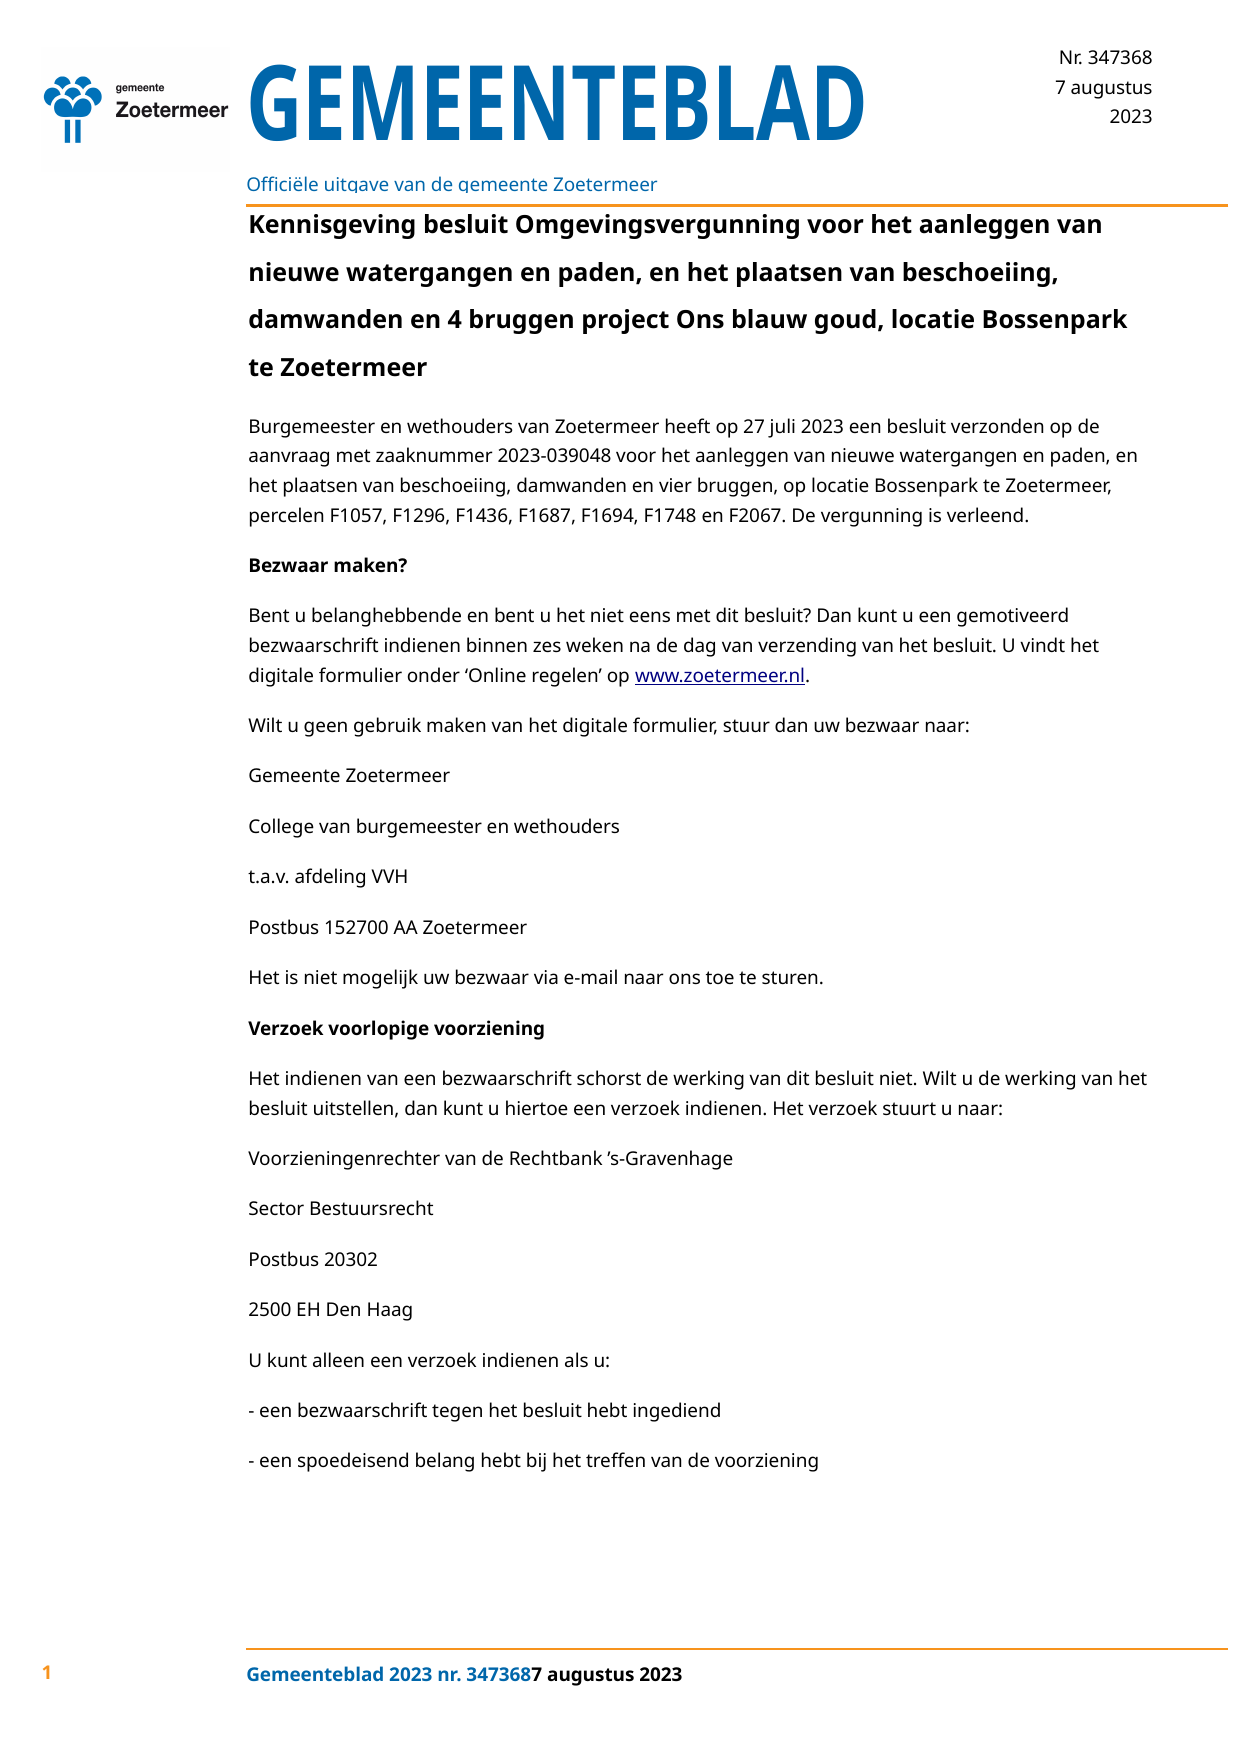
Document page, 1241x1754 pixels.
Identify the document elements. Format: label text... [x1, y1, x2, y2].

text t.a.v. afdeling VVH [248, 863, 1152, 889]
text Kennisgeving besluit Omgevingsvergunning voor het aanleggen van nieuwe watergangen en paden, en het plaatsen van beschoeiing, damwanden en 4 bruggen project Ons blauw goud, locatie Bossenpark te Zoetermeer [248, 207, 1152, 384]
text Het indienen van een bezwaarschrift schorst de werking van dit besluit niet. Wilt u de werking van het besluit uitstellen, dan kunt u hiertoe een verzoek indienen. Het verzoek stuurt u naar: [248, 1065, 1152, 1121]
text Gemeente Zoetermeer [248, 763, 1152, 788]
text College van burgemeester en wethouders [248, 813, 1152, 839]
text Sector Bestuursrecht [248, 1196, 1152, 1221]
text Postbus 152700 AA Zoetermeer [248, 914, 1152, 940]
text Burgemeester en wethouders van Zoetermeer heeft op 27 juli 2023 een besluit verzonden op de aanvraag met zaaknummer 2023-039048 voor het aanleggen van nieuwe watergangen en paden, en het plaatsen van beschoeiing, damwanden en vier bruggen, op locatie Bossenpark te Zoetermeer, percelen F1057, F1296, F1436, F1687, F1694, F1748 en F2067. De vergunning is verleend. [248, 413, 1152, 528]
text Wilt u geen gebruik maken van het digitale formulier, stuur dan uw bezwaar naar: [248, 712, 1152, 738]
text U kunt alleen een verzoek indienen als u: [248, 1347, 1152, 1373]
text Bezwaar maken? [248, 552, 1152, 578]
text Verzoek voorlopige voorziening [248, 1015, 1152, 1041]
picture [41, 47, 231, 172]
text - een spoedeisend belang hebt bij het treffen van de voorziening [248, 1448, 1152, 1473]
text Postbus 20302 [248, 1246, 1152, 1272]
text Bent u belanghebbende en bent u het niet eens met dit besluit? Dan kunt u een gemotiveerd bezwaarschrift indienen binnen zes weken na de dag van verzending van het besluit. U vindt het digitale formulier onder ‘Online regelen’ op www.zoetermeer.nl. [248, 603, 1152, 688]
text Het is niet mogelijk uw bezwaar via e-mail naar ons toe te sturen. [248, 964, 1152, 990]
text - een bezwaarschrift tegen het besluit hebt ingediend [248, 1397, 1152, 1423]
text Voorzieningenrechter van de Rechtbank ’s-Gravenhage [248, 1145, 1152, 1171]
text 2500 EH Den Haag [248, 1296, 1152, 1322]
